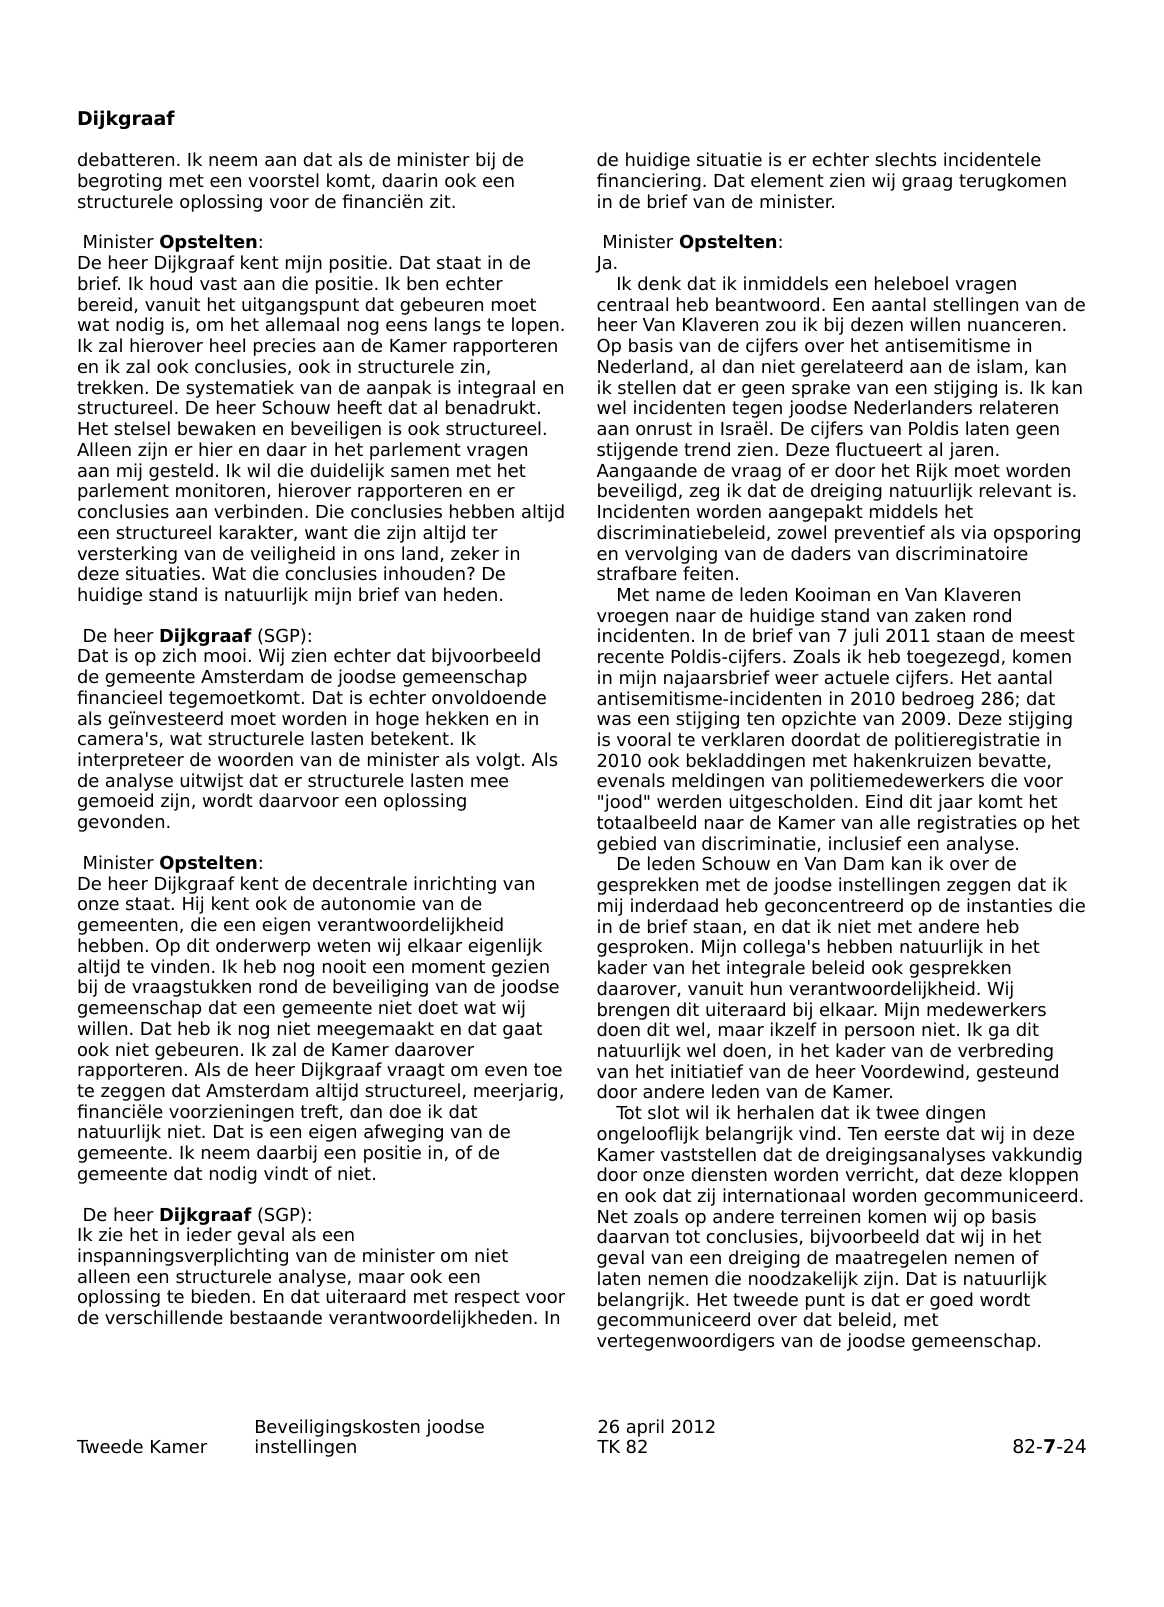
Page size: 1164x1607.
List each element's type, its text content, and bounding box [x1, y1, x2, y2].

text debatteren. Ik neem aan dat als de minister bij de begroting met een voorstel komt, daarin ook een structurele oplossing voor de financiën zit. [77, 150, 567, 212]
text De heer Dijkgraaf (SGP): [77, 1204, 567, 1225]
text Dat is op zich mooi. Wij zien echter dat bijvoorbeeld de gemeente Amsterdam de joodse gemeenschap financieel tegemoetkomt. Dat is echter onvoldoende als geïnvesteerd moet worden in hoge hekken en in camera's, wat structurele lasten betekent. Ik interpreteer de woorden van de minister als volgt. Als de analyse uitwijst dat er structurele lasten mee gemoeid zijn, wordt daarvoor een oplossing gevonden. [77, 646, 567, 833]
text Ik denk dat ik inmiddels een heleboel vragen centraal heb beantwoord. Een aantal stellingen van de heer Van Klaveren zou ik bij dezen willen nuanceren. Op basis van de cijfers over het antisemitisme in Nederland, al dan niet gerelateerd aan de islam, kan ik stellen dat er geen sprake van een stijging is. Ik kan wel incidenten tegen joodse Nederlanders relateren aan onrust in Israël. De cijfers van Poldis laten geen stijgende trend zien. Deze fluctueert al jaren. Aangaande de vraag of er door het Rijk moet worden beveiligd, zeg ik dat de dreiging natuurlijk relevant is. Incidenten worden aangepakt middels het discriminatiebeleid, zowel preventief als via opsporing en vervolging van de daders van discriminatoire strafbare feiten. [596, 274, 1087, 585]
text De leden Schouw en Van Dam kan ik over de gesprekken met de joodse instellingen zeggen dat ik mij inderdaad heb geconcentreerd op de instanties die in de brief staan, en dat ik niet met andere heb gesproken. Mijn collega's hebben natuurlijk in het kader van het integrale beleid ook gesprekken daarover, vanuit hun verantwoordelijkheid. Wij brengen dit uiteraard bij elkaar. Mijn medewerkers doen dit wel, maar ikzelf in persoon niet. Ik ga dit natuurlijk wel doen, in het kader van de verbreding van het initiatief van de heer Voordewind, gesteund door andere leden van de Kamer. [596, 854, 1087, 1103]
text Ik zie het in ieder geval als een inspanningsverplichting van de minister om niet alleen een structurele analyse, maar ook een oplossing te bieden. En dat uiteraard met respect voor de verschillende bestaande verantwoordelijkheden. In [77, 1225, 567, 1329]
text Ja. [596, 253, 1087, 274]
text Met name de leden Kooiman en Van Klaveren vroegen naar de huidige stand van zaken rond incidenten. In de brief van 7 juli 2011 staan de meest recente Poldis-cijfers. Zoals ik heb toegezegd, komen in mijn najaarsbrief weer actuele cijfers. Het aantal antisemitisme-incidenten in 2010 bedroeg 286; dat was een stijging ten opzichte van 2009. Deze stijging is vooral te verklaren doordat de politieregistratie in 2010 ook bekladdingen met hakenkruizen bevatte, evenals meldingen van politiemedewerkers die voor "jood" werden uitgescholden. Eind dit jaar komt het totaalbeeld naar de Kamer van alle registraties op het gebied van discriminatie, inclusief een analyse. [596, 585, 1087, 854]
text De heer Dijkgraaf (SGP): [77, 626, 567, 646]
text Tot slot wil ik herhalen dat ik twee dingen ongelooflijk belangrijk vind. Ten eerste dat wij in deze Kamer vaststellen dat de dreigingsanalyses vakkundig door onze diensten worden verricht, dat deze kloppen en ook dat zij internationaal worden gecommuniceerd. Net zoals op andere terreinen komen wij op basis daarvan tot conclusies, bijvoorbeeld dat wij in het geval van een dreiging de maatregelen nemen of laten nemen die noodzakelijk zijn. Dat is natuurlijk belangrijk. Het tweede punt is dat er goed wordt gecommuniceerd over dat beleid, met vertegenwoordigers van de joodse gemeenschap. [596, 1103, 1087, 1352]
text De heer Dijkgraaf kent mijn positie. Dat staat in de brief. Ik houd vast aan die positie. Ik ben echter bereid, vanuit het uitgangspunt dat gebeuren moet wat nodig is, om het allemaal nog eens langs te lopen. Ik zal hierover heel precies aan de Kamer rapporteren en ik zal ook conclusies, ook in structurele zin, trekken. De systematiek van de aanpak is integraal en structureel. De heer Schouw heeft dat al benadrukt. Het stelsel bewaken en beveiligen is ook structureel. Alleen zijn er hier en daar in het parlement vragen aan mij gesteld. Ik wil die duidelijk samen met het parlement monitoren, hierover rapporteren en er conclusies aan verbinden. Die conclusies hebben altijd een structureel karakter, want die zijn altijd ter versterking van de veiligheid in ons land, zeker in deze situaties. Wat die conclusies inhouden? De huidige stand is natuurlijk mijn brief van heden. [77, 253, 567, 606]
text Minister Opstelten: [596, 232, 1087, 253]
text de huidige situatie is er echter slechts incidentele financiering. Dat element zien wij graag terugkomen in de brief van de minister. [596, 150, 1087, 212]
text Minister Opstelten: [77, 853, 567, 873]
text Minister Opstelten: [77, 232, 567, 253]
text De heer Dijkgraaf kent de decentrale inrichting van onze staat. Hij kent ook de autonomie van de gemeenten, die een eigen verantwoordelijkheid hebben. Op dit onderwerp weten wij elkaar eigenlijk altijd te vinden. Ik heb nog nooit een moment gezien bij de vraagstukken rond de beveiliging van de joodse gemeenschap dat een gemeente niet doet wat wij willen. Dat heb ik nog niet meegemaakt en dat gaat ook niet gebeuren. Ik zal de Kamer daarover rapporteren. Als de heer Dijkgraaf vraagt om even toe te zeggen dat Amsterdam altijd structureel, meerjarig, financiële voorzieningen treft, dan doe ik dat natuurlijk niet. Dat is een eigen afweging van de gemeente. Ik neem daarbij een positie in, of de gemeente dat nodig vindt of niet. [77, 873, 567, 1184]
